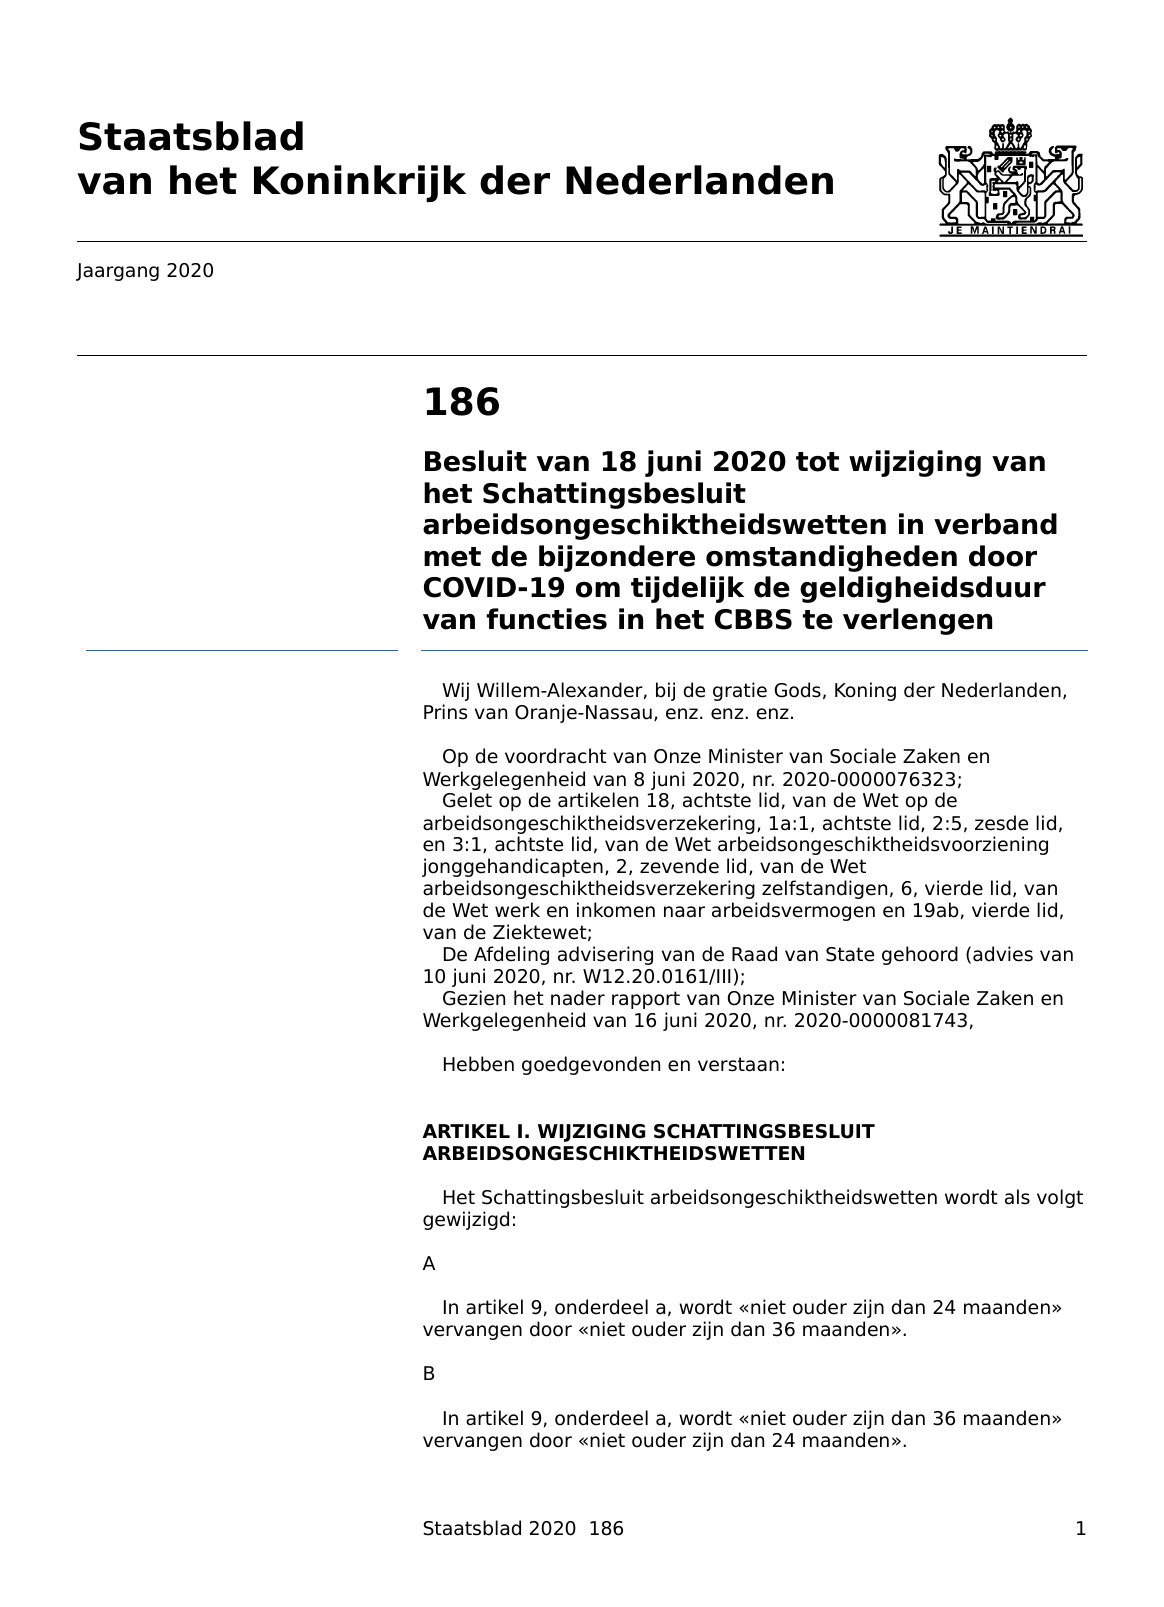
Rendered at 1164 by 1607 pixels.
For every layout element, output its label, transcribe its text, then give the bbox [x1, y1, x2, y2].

text In artikel 9, onderdeel a, wordt «niet ouder zijn dan 24 maanden» vervangen door «niet ouder zijn dan 36 maanden». [422, 1297, 1087, 1341]
text Het Schattingsbesluit arbeidsongeschiktheidswetten wordt als volgt gewijzigd: [422, 1187, 1087, 1231]
subtitle ARTIKEL I. WIJZIGING SCHATTINGSBESLUIT ARBEIDSONGESCHIKTHEIDSWETTEN [422, 1121, 1087, 1165]
table_header [886, 100, 1087, 241]
text B [422, 1363, 1087, 1385]
picture [936, 115, 1087, 240]
text Hebben goedgevonden en verstaan: [422, 1054, 1087, 1076]
text De Afdeling advisering van de Raad van State gehoord (advies van 10 juni 2020, nr. W12.20.0161/III); [422, 944, 1087, 988]
text A [422, 1253, 1087, 1275]
text Besluit van 18 juni 2020 tot wijziging van het Schattingsbesluit arbeidsongeschiktheidswetten in verband met de bijzondere omstandigheden door COVID-19 om tijdelijk de geldigheidsduur van functies in het CBBS te verlengen [422, 447, 1087, 636]
text Wij Willem-Alexander, bij de gratie Gods, Koning der Nederlanden, Prins van Oranje-Nassau, enz. enz. enz. [422, 680, 1087, 724]
table_header Staatsblad van het Koninkrijk der Nederlanden [77, 100, 886, 241]
table_cell Jaargang 2020 [77, 242, 1087, 355]
text Gezien het nader rapport van Onze Minister van Sociale Zaken en Werkgelegenheid van 16 juni 2020, nr. 2020-0000081743, [422, 988, 1087, 1032]
text Gelet op de artikelen 18, achtste lid, van de Wet op de arbeidsongeschiktheidsverzekering, 1a:1, achtste lid, 2:5, zesde lid, en 3:1, achtste lid, van de Wet arbeidsongeschiktheidsvoorziening jonggehandicapten, 2, zevende lid, van de Wet arbeidsongeschiktheidsverzekering zelfstandigen, 6, vierde lid, van de Wet werk en inkomen naar arbeidsvermogen en 19ab, vierde lid, van de Ziektewet; [422, 790, 1087, 944]
text In artikel 9, onderdeel a, wordt «niet ouder zijn dan 36 maanden» vervangen door «niet ouder zijn dan 24 maanden». [422, 1407, 1087, 1451]
subtitle 186 [422, 381, 1087, 424]
text Op de voordracht van Onze Minister van Sociale Zaken en Werkgelegenheid van 8 juni 2020, nr. 2020-0000076323; [422, 746, 1087, 790]
